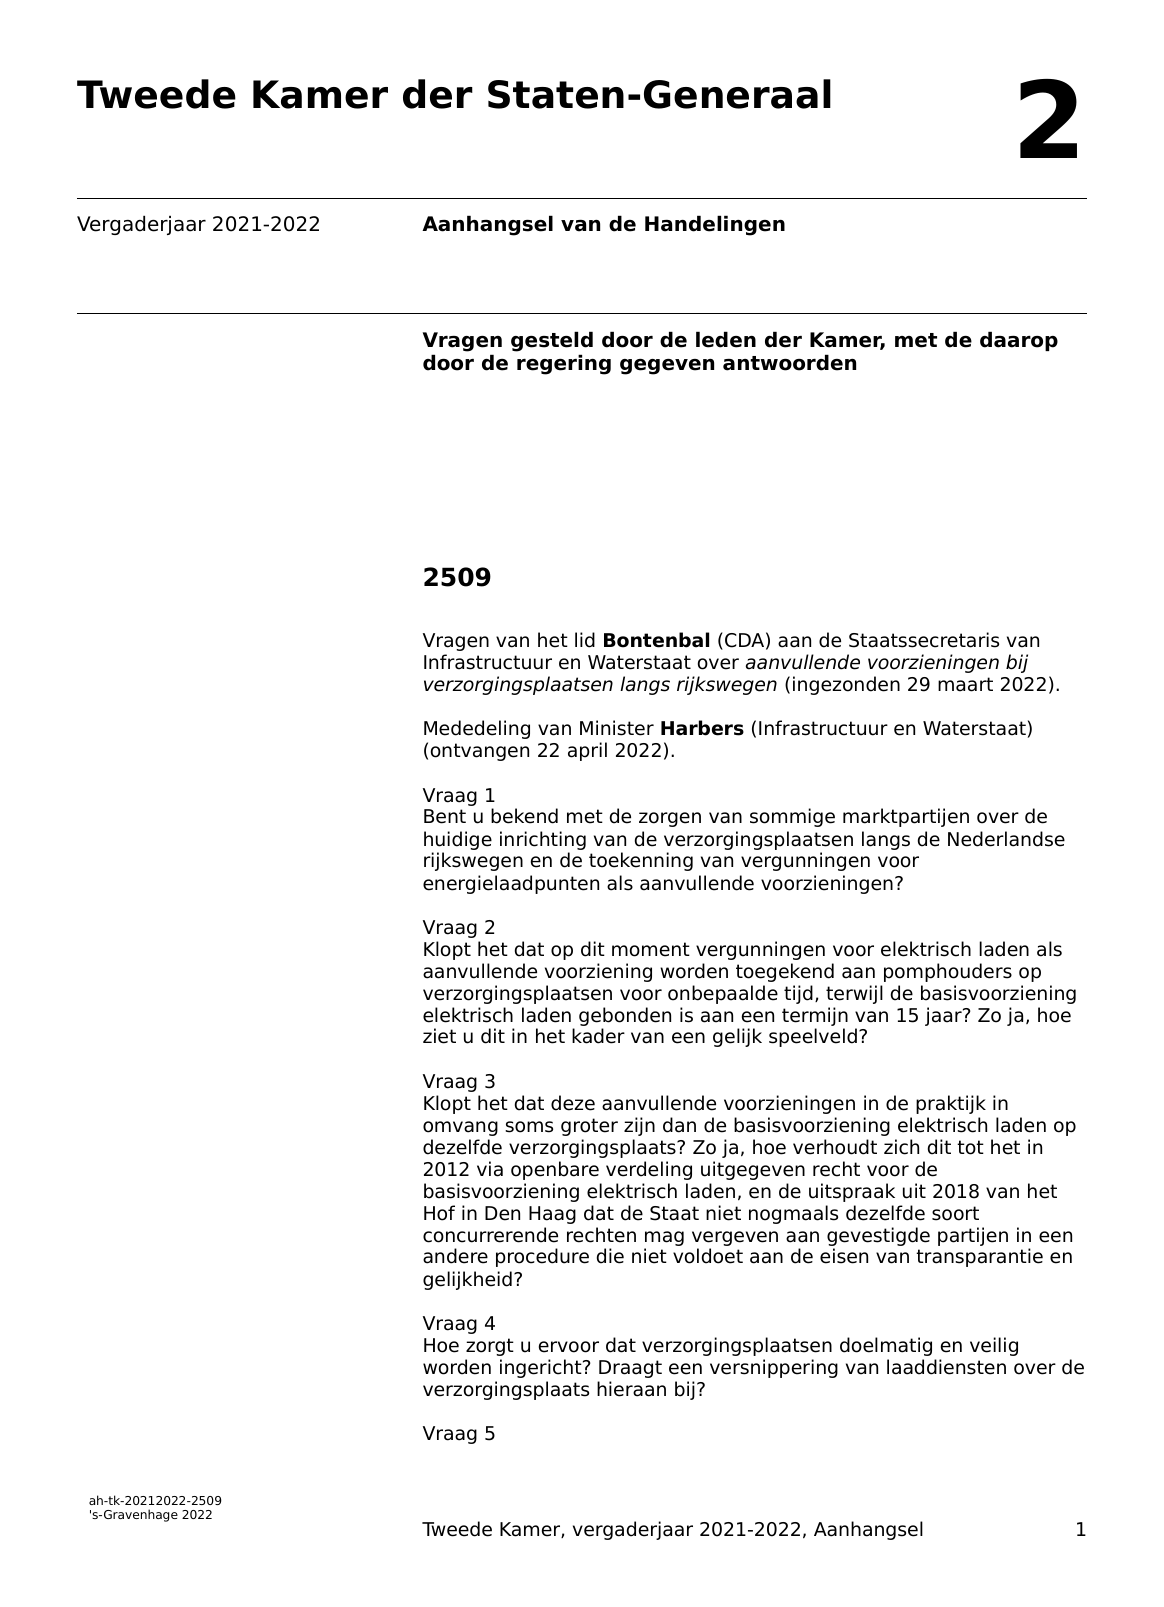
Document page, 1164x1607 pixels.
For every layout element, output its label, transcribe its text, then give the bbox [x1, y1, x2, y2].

table_cell Vragen gesteld door de leden der Kamer, met de daarop door de regering gegeven antwoorden [422, 314, 1087, 375]
table_header Tweede Kamer der Staten-Generaal [77, 59, 886, 198]
text Klopt het dat op dit moment vergunningen voor elektrisch laden als aanvullende voorziening worden toegekend aan pomphouders op verzorgingsplaatsen voor onbepaalde tijd, terwijl de basisvoorziening elektrisch laden gebonden is aan een termijn van 15 jaar? Zo ja, hoe ziet u dit in het kader van een gelijk speelveld? [422, 938, 1087, 1048]
table_cell Vergaderjaar 2021-2022 [77, 199, 422, 313]
text 2509 [422, 563, 1087, 592]
text Vraag 1 [422, 784, 1087, 806]
table_header 2 [886, 59, 1087, 198]
text Bent u bekend met de zorgen van sommige marktpartijen over de huidige inrichting van de verzorgingsplaatsen langs de Nederlandse rijkswegen en de toekenning van vergunningen voor energielaadpunten als aanvullende voorzieningen? [422, 806, 1087, 894]
text Vraag 2 [422, 917, 1087, 938]
text Vraag 3 [422, 1071, 1087, 1093]
text Vragen van het lid Bontenbal (CDA) aan de Staatssecretaris van Infrastructuur en Waterstaat over aanvullende voorzieningen bij verzorgingsplaatsen langs rijkswegen (ingezonden 29 maart 2022). [422, 630, 1087, 696]
text ah-tk-20212022-2509 [88, 1494, 323, 1508]
text Vraag 4 [422, 1313, 1087, 1334]
table_cell Aanhangsel van de Handelingen [422, 199, 1087, 313]
text Klopt het dat deze aanvullende voorzieningen in de praktijk in omvang soms groter zijn dan de basisvoorziening elektrisch laden op dezelfde verzorgingsplaats? Zo ja, hoe verhoudt zich dit tot het in 2012 via openbare verdeling uitgegeven recht voor de basisvoorziening elektrisch laden, en de uitspraak uit 2018 van het Hof in Den Haag dat de Staat niet nogmaals dezelfde soort concurrerende rechten mag vergeven aan gevestigde partijen in een andere procedure die niet voldoet aan de eisen van transparantie en gelijkheid? [422, 1093, 1087, 1290]
table_cell [77, 314, 422, 375]
text Hoe zorgt u ervoor dat verzorgingsplaatsen doelmatig en veilig worden ingericht? Draagt een versnippering van laaddiensten over de verzorgingsplaats hieraan bij? [422, 1334, 1087, 1401]
text 's-Gravenhage 2022 [88, 1508, 323, 1522]
text Vraag 5 [422, 1423, 1087, 1445]
text Mededeling van Minister Harbers (Infrastructuur en Waterstaat) (ontvangen 22 april 2022). [422, 718, 1087, 762]
